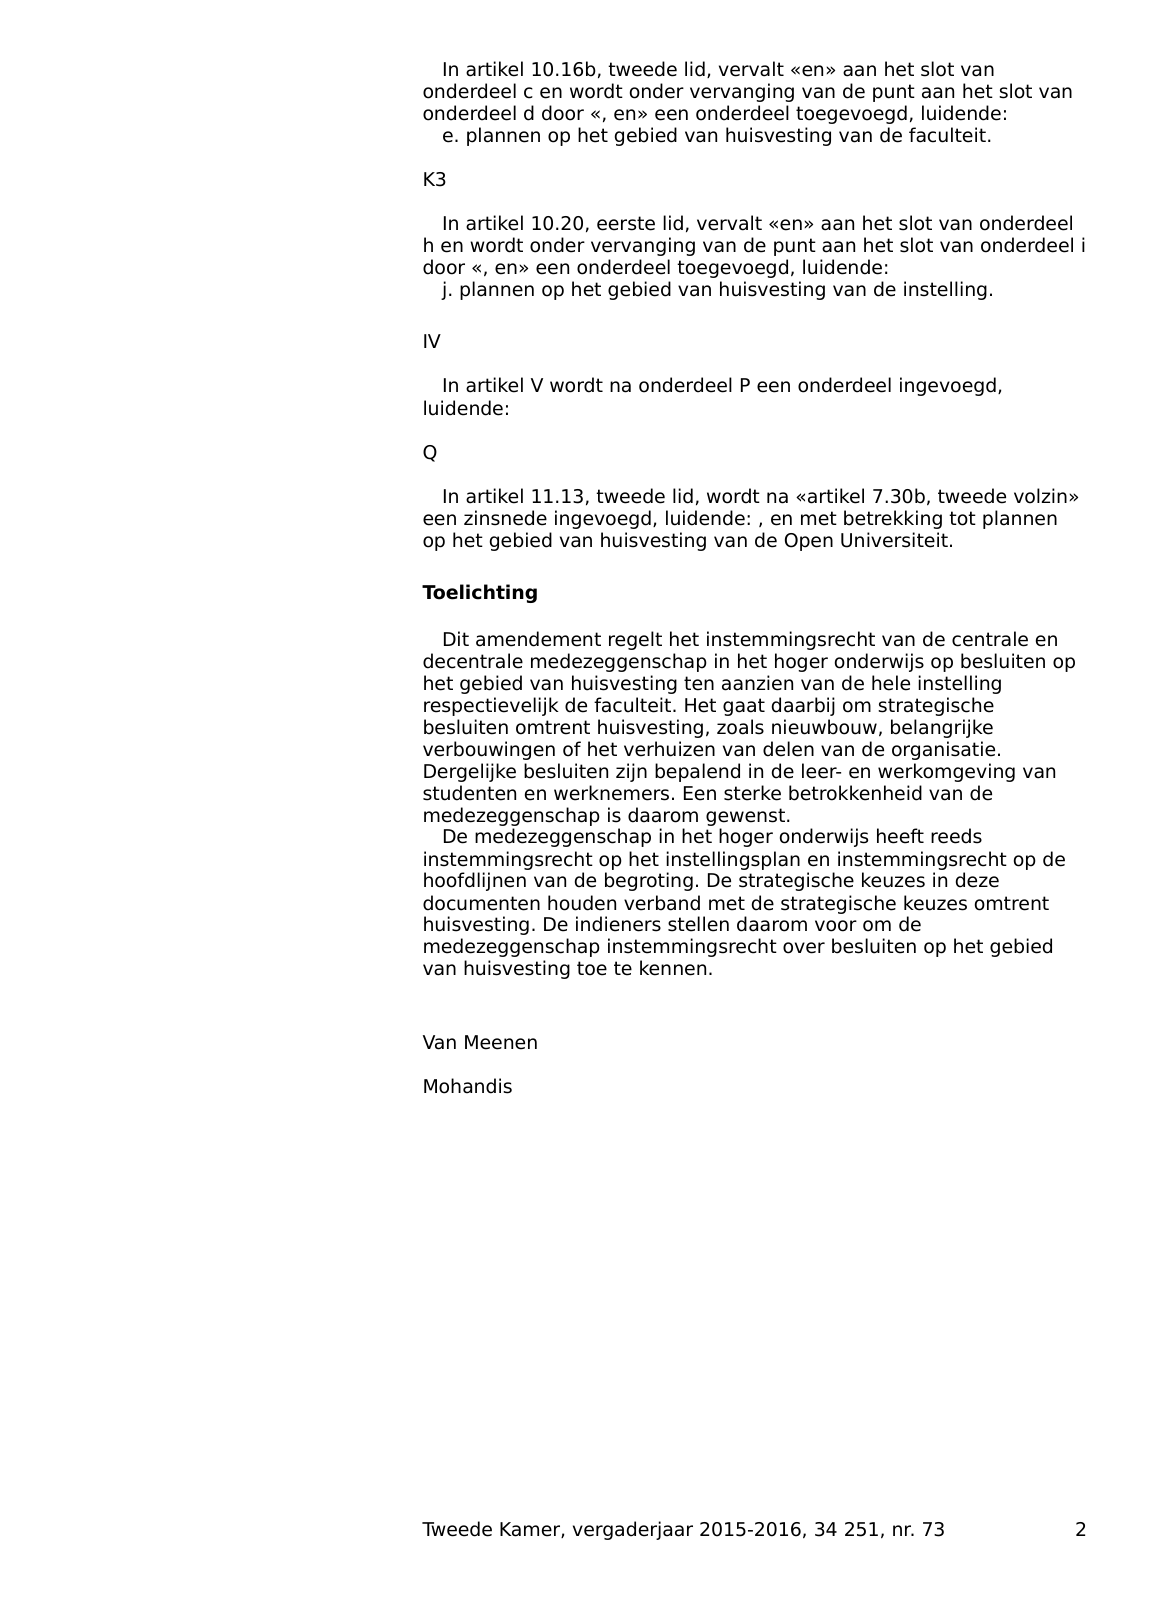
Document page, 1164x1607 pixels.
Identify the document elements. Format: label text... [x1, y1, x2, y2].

text In artikel 10.20, eerste lid, vervalt «en» aan het slot van onderdeel h en wordt onder vervanging van de punt aan het slot van onderdeel i door «, en» een onderdeel toegevoegd, luidende: [422, 213, 1087, 279]
text Dit amendement regelt het instemmingsrecht van de centrale en decentrale medezeggenschap in het hoger onderwijs op besluiten op het gebied van huisvesting ten aanzien van de hele instelling respectievelijk de faculteit. Het gaat daarbij om strategische besluiten omtrent huisvesting, zoals nieuwbouw, belangrijke verbouwingen of het verhuizen van delen van de organisatie. Dergelijke besluiten zijn bepalend in de leer- en werkomgeving van studenten en werknemers. Een sterke betrokkenheid van de medezeggenschap is daarom gewenst. [422, 629, 1087, 826]
text De medezeggenschap in het hoger onderwijs heeft reeds instemmingsrecht op het instellingsplan en instemmingsrecht op de hoofdlijnen van de begroting. De strategische keuzes in deze documenten houden verband met de strategische keuzes omtrent huisvesting. De indieners stellen daarom voor om de medezeggenschap instemmingsrecht over besluiten op het gebied van huisvesting toe te kennen. [422, 826, 1087, 980]
text In artikel 11.13, tweede lid, wordt na «artikel 7.30b, tweede volzin» een zinsnede ingevoegd, luidende: , en met betrekking tot plannen op het gebied van huisvesting van de Open Universiteit. [422, 486, 1087, 552]
text In artikel V wordt na onderdeel P een onderdeel ingevoegd, luidende: [422, 375, 1087, 419]
text Van Meenen Mohandis [422, 1010, 1087, 1098]
text K3 [422, 169, 1087, 191]
text Q [422, 442, 1087, 463]
subtitle IV [422, 331, 1087, 353]
subtitle Toelichting [422, 582, 1087, 604]
text In artikel 10.16b, tweede lid, vervalt «en» aan het slot van onderdeel c en wordt onder vervanging van de punt aan het slot van onderdeel d door «, en» een onderdeel toegevoegd, luidende: [422, 59, 1087, 125]
text e. plannen op het gebied van huisvesting van de faculteit. [422, 125, 1087, 147]
text j. plannen op het gebied van huisvesting van de instelling. [422, 279, 1087, 301]
